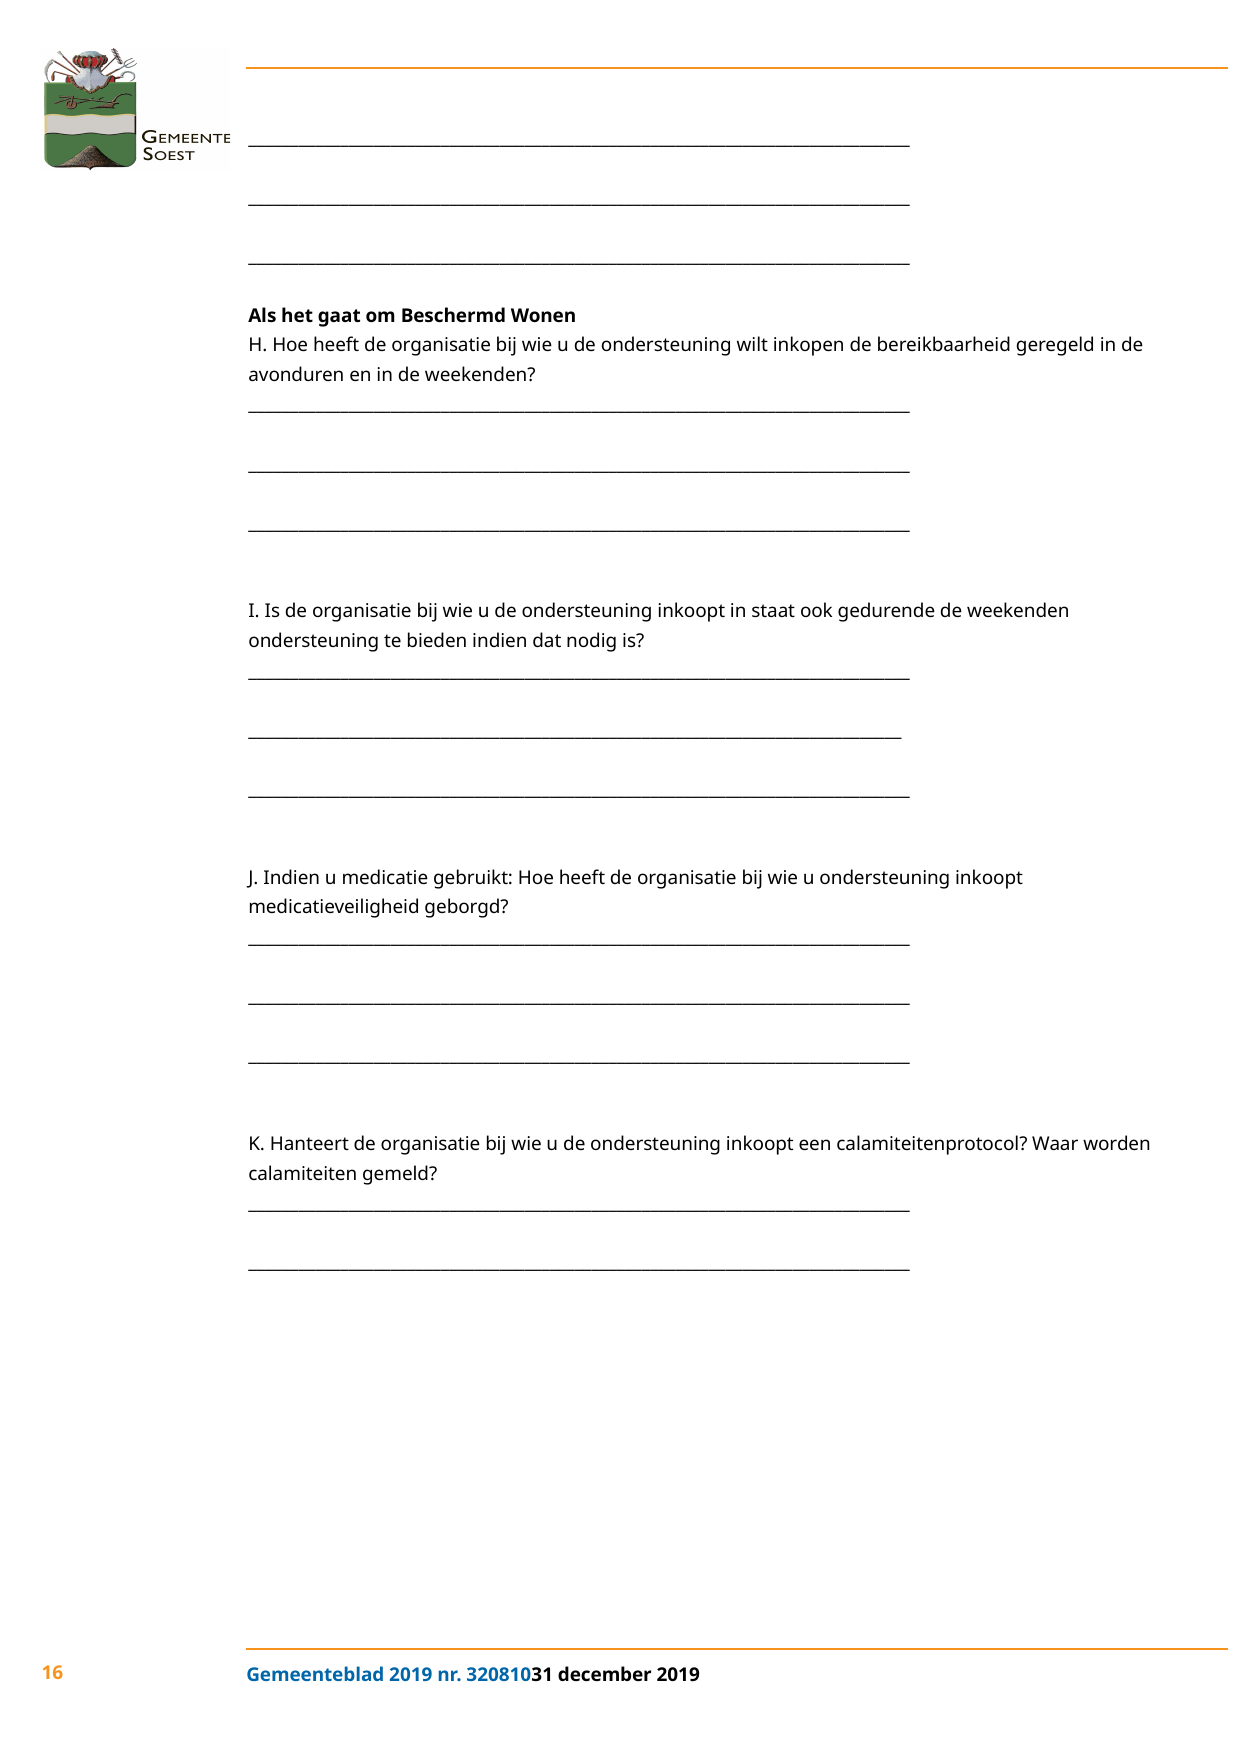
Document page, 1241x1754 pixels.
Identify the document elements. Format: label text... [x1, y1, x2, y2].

text I. Is de organisatie bij wie u de ondersteuning inkoopt in staat ook gedurende de weekenden ondersteuning te bieden indien dat nodig is? [248, 598, 1152, 653]
text _______________________________________________________________________________ [248, 124, 1152, 150]
text ______________________________________________________________________________ [248, 716, 1152, 742]
text J. Indien u medicatie gebruikt: Hoe heeft de organisatie bij wie u ondersteuning inkoopt medicatieveiligheid geborgd? [248, 864, 1152, 919]
picture [41, 47, 231, 172]
text _______________________________________________________________________________ [248, 509, 1152, 535]
text H. Hoe heeft de organisatie bij wie u de ondersteuning wilt inkopen de bereikbaarheid geregeld in de avonduren en in de weekenden? [248, 331, 1152, 387]
text _______________________________________________________________________________ [248, 391, 1152, 416]
text _______________________________________________________________________________ [248, 775, 1152, 801]
text _______________________________________________________________________________ [248, 982, 1152, 1008]
text _______________________________________________________________________________ [248, 183, 1152, 209]
text _______________________________________________________________________________ [248, 450, 1152, 476]
text _______________________________________________________________________________ [248, 243, 1152, 268]
text _______________________________________________________________________________ [248, 1189, 1152, 1215]
text Als het gaat om Beschermd Wonen [248, 302, 1152, 328]
text _______________________________________________________________________________ [248, 1248, 1152, 1274]
text _______________________________________________________________________________ [248, 923, 1152, 949]
text K. Hanteert de organisatie bij wie u de ondersteuning inkoopt een calamiteitenprotocol? Waar worden calamiteiten gemeld? [248, 1130, 1152, 1186]
text _______________________________________________________________________________ [248, 657, 1152, 683]
text _______________________________________________________________________________ [248, 1041, 1152, 1067]
